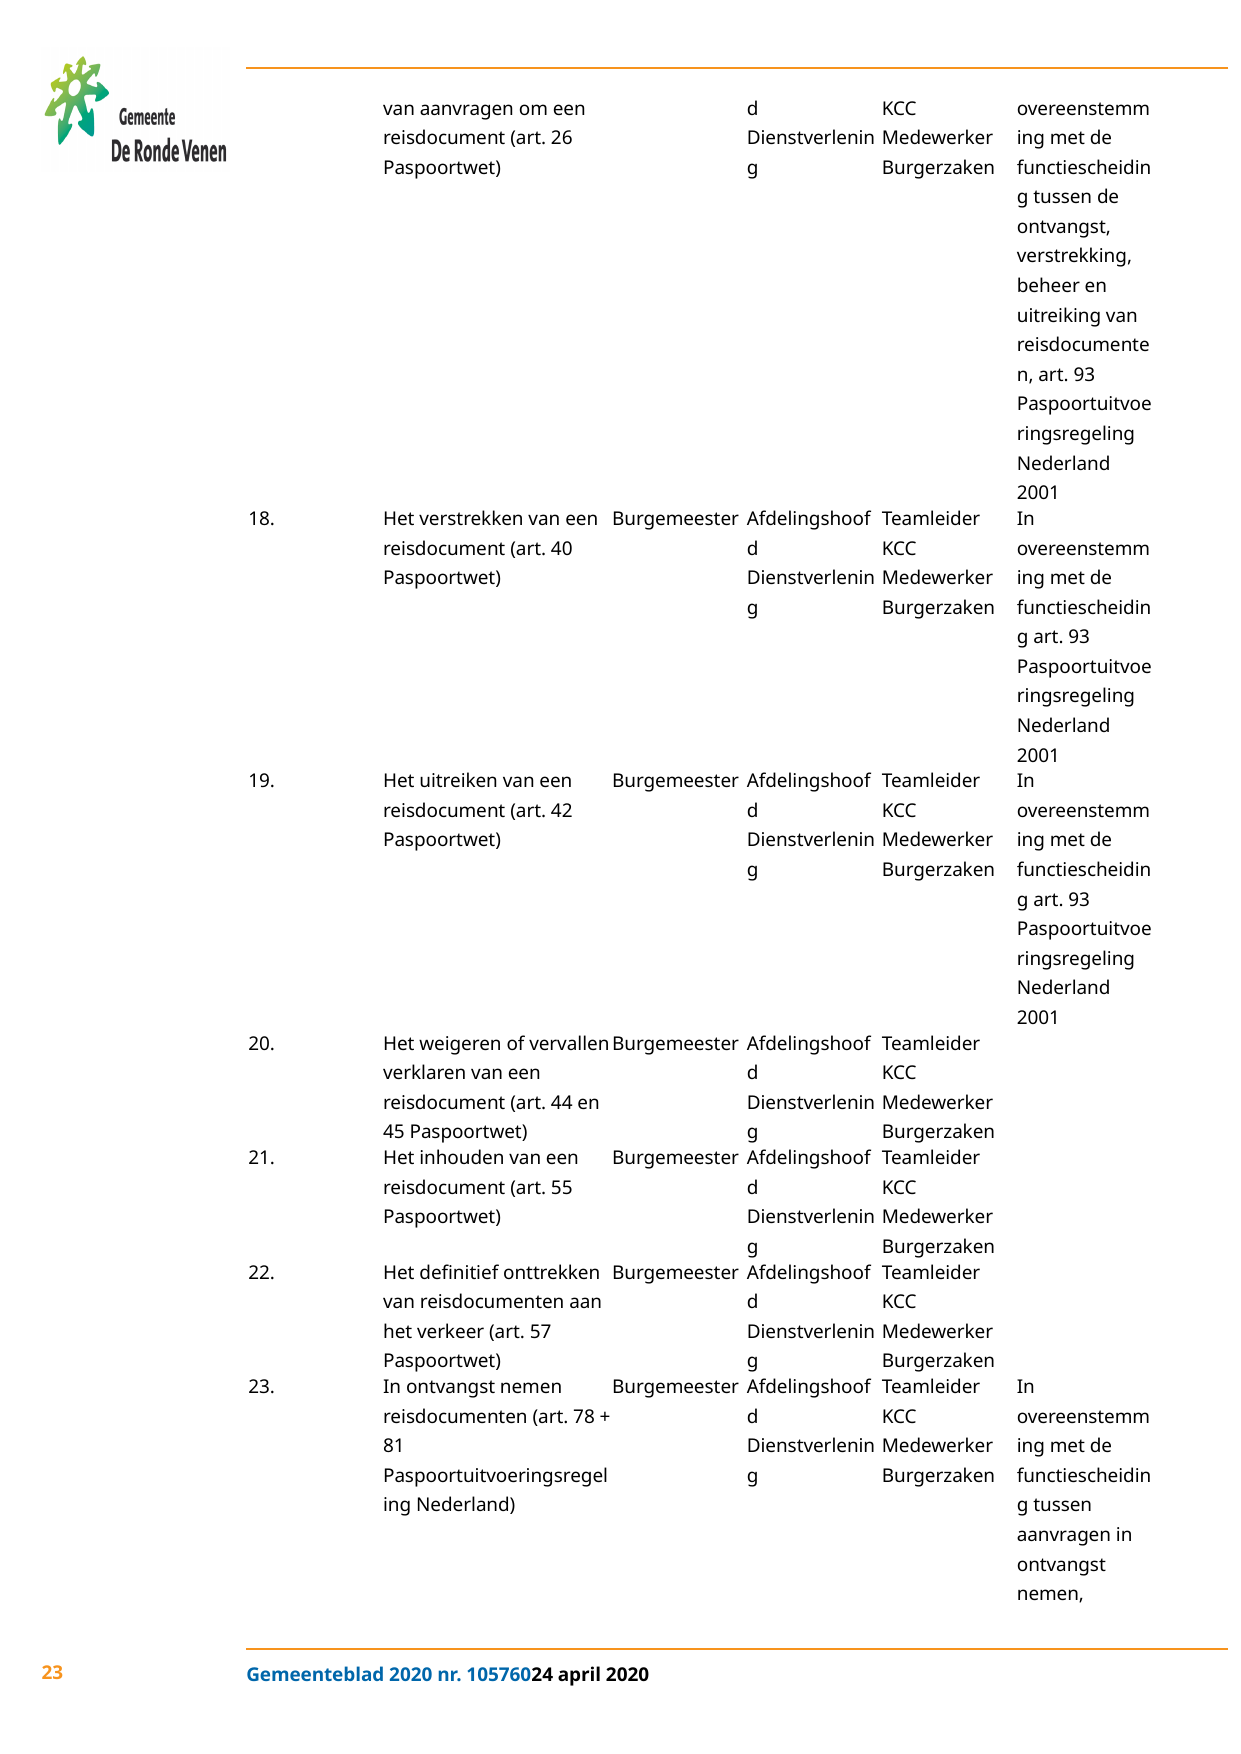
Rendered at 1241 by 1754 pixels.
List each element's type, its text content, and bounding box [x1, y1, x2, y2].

table_cell Het weigeren of vervallen verklaren van een reisdocument (art. 44 en 45 Paspoortwet) [383, 1030, 612, 1144]
table_cell Afdelingshoofd Dienstverlening [747, 505, 882, 767]
table_cell [1017, 1144, 1152, 1259]
table_cell 21. [248, 1144, 383, 1259]
table_cell Afdelingshoofd Dienstverlening [747, 768, 882, 1030]
table_cell Teamleider KCC Medewerker Burgerzaken [882, 1259, 1017, 1373]
table_cell Burgemeester [612, 505, 747, 767]
table_cell 19. [248, 768, 383, 1030]
table_cell In overeenstemming met de functiescheiding art. 93 Paspoortuitvoeringsregeling Nederland 2001 [1017, 768, 1152, 1030]
table_cell [612, 95, 747, 505]
table_cell Teamleider KCC Medewerker Burgerzaken [882, 505, 1017, 767]
table_cell Teamleider KCC Medewerker Burgerzaken [882, 1030, 1017, 1144]
table_cell [1017, 1259, 1152, 1373]
table_cell Het inhouden van een reisdocument (art. 55 Paspoortwet) [383, 1144, 612, 1259]
table_cell [1017, 1030, 1152, 1144]
table_cell Burgemeester [612, 1373, 747, 1606]
table_cell In overeenstemming met de functiescheiding tussen aanvragen in ontvangst nemen, [1017, 1373, 1152, 1606]
table_cell In ontvangst nemen reisdocumenten (art. 78 + 81 Paspoortuitvoeringsregeling Nederland) [383, 1373, 612, 1606]
table_cell In overeenstemming met de functiescheiding art. 93 Paspoortuitvoeringsregeling Nederland 2001 [1017, 505, 1152, 767]
table_cell 23. [248, 1373, 383, 1606]
table_cell Burgemeester [612, 1259, 747, 1373]
table_cell 18. [248, 505, 383, 767]
table_cell Afdelingshoofd Dienstverlening [747, 1144, 882, 1259]
table_cell d Dienstverlening [747, 95, 882, 505]
table_cell Het verstrekken van een reisdocument (art. 40 Paspoortwet) [383, 505, 612, 767]
table_cell Afdelingshoofd Dienstverlening [747, 1030, 882, 1144]
table_cell Teamleider KCC Medewerker Burgerzaken [882, 1373, 1017, 1606]
table_cell 20. [248, 1030, 383, 1144]
picture [41, 47, 231, 172]
table_cell 22. [248, 1259, 383, 1373]
table_cell Het uitreiken van een reisdocument (art. 42 Paspoortwet) [383, 768, 612, 1030]
table_cell Afdelingshoofd Dienstverlening [747, 1373, 882, 1606]
table_cell Het definitief onttrekken van reisdocumenten aan het verkeer (art. 57 Paspoortwet) [383, 1259, 612, 1373]
table_cell van aanvragen om een reisdocument (art. 26 Paspoortwet) [383, 95, 612, 505]
table_cell [248, 95, 383, 505]
table_cell Teamleider KCC Medewerker Burgerzaken [882, 768, 1017, 1030]
table_cell overeenstemming met de functiescheiding tussen de ontvangst, verstrekking, beheer en uitreiking van reisdocumenten, art. 93 Paspoortuitvoeringsregeling Nederland 2001 [1017, 95, 1152, 505]
table_cell Burgemeester [612, 768, 747, 1030]
table_cell KCC Medewerker Burgerzaken [882, 95, 1017, 505]
table_cell Burgemeester [612, 1030, 747, 1144]
table_cell Afdelingshoofd Dienstverlening [747, 1259, 882, 1373]
table_cell Burgemeester [612, 1144, 747, 1259]
table_cell Teamleider KCC Medewerker Burgerzaken [882, 1144, 1017, 1259]
